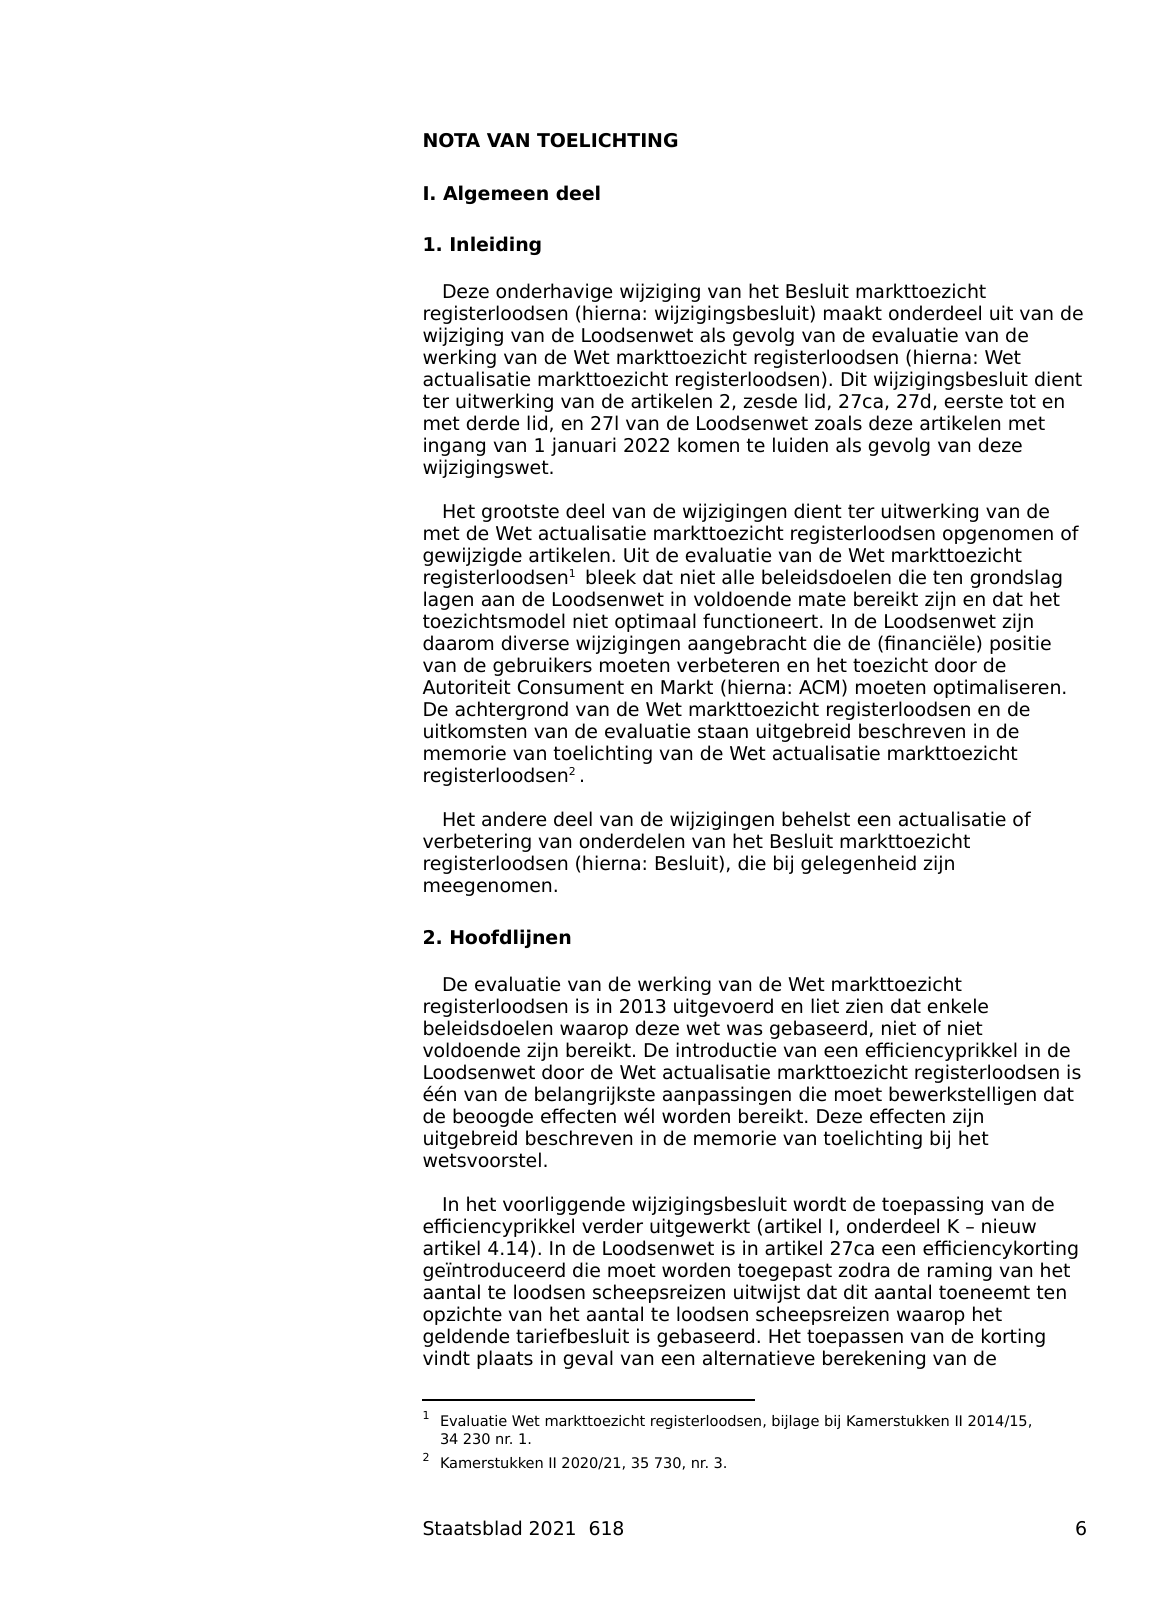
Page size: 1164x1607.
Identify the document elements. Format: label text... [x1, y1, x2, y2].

text De evaluatie van de werking van de Wet markttoezicht registerloodsen is in 2013 uitgevoerd en liet zien dat enkele beleidsdoelen waarop deze wet was gebaseerd, niet of niet voldoende zijn bereikt. De introductie van een efficiencyprikkel in de Loodsenwet door de Wet actualisatie markttoezicht registerloodsen is één van de belangrijkste aanpassingen die moet bewerkstelligen dat de beoogde effecten wél worden bereikt. Deze effecten zijn uitgebreid beschreven in de memorie van toelichting bij het wetsvoorstel. [422, 974, 1087, 1172]
subtitle 2. Hoofdlijnen [422, 927, 1087, 949]
subtitle I. Algemeen deel [422, 182, 1087, 204]
text Het andere deel van de wijzigingen behelst een actualisatie of verbetering van onderdelen van het Besluit markttoezicht registerloodsen (hierna: Besluit), die bij gelegenheid zijn meegenomen. [422, 809, 1087, 897]
subtitle 1. Inleiding [422, 234, 1087, 256]
text Kamerstukken II 2020/21, 35 730, nr. 3. [422, 1451, 1087, 1473]
text Het grootste deel van de wijzigingen dient ter uitwerking van de met de Wet actualisatie markttoezicht registerloodsen opgenomen of gewijzigde artikelen. Uit de evaluatie van de Wet markttoezicht registerloodsen bleek dat niet alle beleidsdoelen die ten grondslag lagen aan de Loodsenwet in voldoende mate bereikt zijn en dat het toezichtsmodel niet optimaal functioneert. In de Loodsenwet zijn daarom diverse wijzigingen aangebracht die de (financiële) positie van de gebruikers moeten verbeteren en het toezicht door de Autoriteit Consument en Markt (hierna: ACM) moeten optimaliseren. De achtergrond van de Wet markttoezicht registerloodsen en de uitkomsten van de evaluatie staan uitgebreid beschreven in de memorie van toelichting van de Wet actualisatie markttoezicht registerloodsen. [422, 501, 1087, 787]
text Evaluatie Wet markttoezicht registerloodsen, bijlage bij Kamerstukken II 2014/15, 34 230 nr. 1. [422, 1409, 1087, 1448]
text In het voorliggende wijzigingsbesluit wordt de toepassing van de efficiencyprikkel verder uitgewerkt (artikel I, onderdeel K – nieuw artikel 4.14). In de Loodsenwet is in artikel 27ca een efficiencykorting geïntroduceerd die moet worden toegepast zodra de raming van het aantal te loodsen scheepsreizen uitwijst dat dit aantal toeneemt ten opzichte van het aantal te loodsen scheepsreizen waarop het geldende tariefbesluit is gebaseerd. Het toepassen van de korting vindt plaats in geval van een alternatieve berekening van de [422, 1194, 1087, 1370]
text Deze onderhavige wijziging van het Besluit markttoezicht registerloodsen (hierna: wijzigingsbesluit) maakt onderdeel uit van de wijziging van de Loodsenwet als gevolg van de evaluatie van de werking van de Wet markttoezicht registerloodsen (hierna: Wet actualisatie markttoezicht registerloodsen). Dit wijzigingsbesluit dient ter uitwerking van de artikelen 2, zesde lid, 27ca, 27d, eerste tot en met derde lid, en 27l van de Loodsenwet zoals deze artikelen met ingang van 1 januari 2022 komen te luiden als gevolg van deze wijzigingswet. [422, 281, 1087, 479]
subtitle NOTA VAN TOELICHTING [422, 130, 1087, 152]
